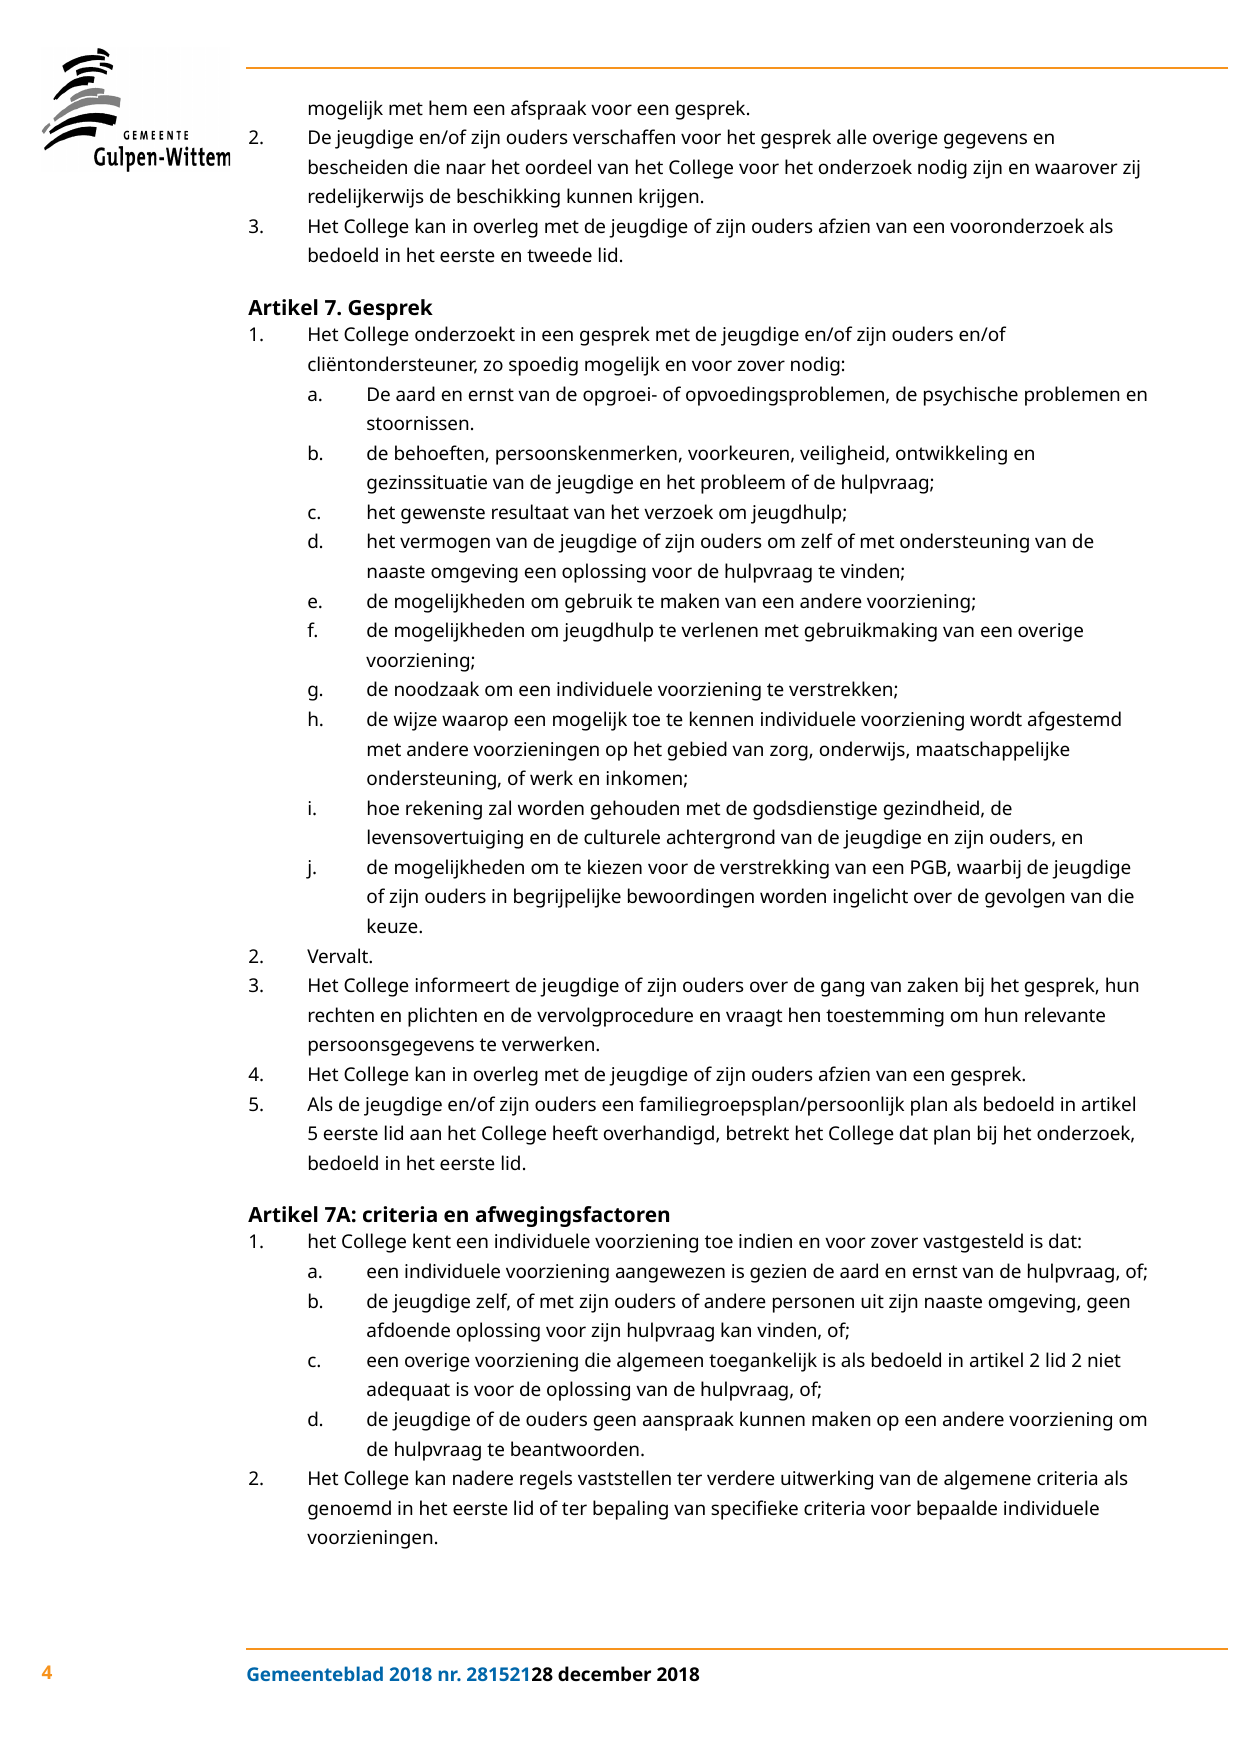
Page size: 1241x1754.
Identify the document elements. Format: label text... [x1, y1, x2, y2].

text Artikel 7. Gesprek [248, 293, 1152, 322]
list het gewenste resultaat van het verzoek om jeugdhulp; [307, 499, 1152, 525]
list Het College kan nadere regels vaststellen ter verdere uitwerking van de algemene criteria als genoemd in het eerste lid of ter bepaling van specifieke criteria voor bepaalde individuele voorzieningen. [248, 1465, 1152, 1550]
list het vermogen van de jeugdige of zijn ouders om zelf of met ondersteuning van de naaste omgeving een oplossing voor de hulpvraag te vinden; [307, 529, 1152, 584]
list hoe rekening zal worden gehouden met de godsdienstige gezindheid, de levensovertuiging en de culturele achtergrond van de jeugdige en zijn ouders, en [307, 795, 1152, 850]
text Artikel 7A: criteria en afwegingsfactoren [248, 1200, 1152, 1229]
list de noodzaak om een individuele voorziening te verstrekken; [307, 677, 1152, 702]
list de mogelijkheden om jeugdhulp te verlenen met gebruikmaking van een overige voorziening; [307, 617, 1152, 673]
list De jeugdige en/of zijn ouders verschaffen voor het gesprek alle overige gegevens en bescheiden die naar het oordeel van het College voor het onderzoek nodig zijn en waarover zij redelijkerwijs de beschikking kunnen krijgen. [248, 124, 1152, 209]
list Als de jeugdige en/of zijn ouders een familiegroepsplan/persoonlijk plan als bedoeld in artikel 5 eerste lid aan het College heeft overhandigd, betrekt het College dat plan bij het onderzoek, bedoeld in het eerste lid. [248, 1091, 1152, 1176]
list de jeugdige zelf, of met zijn ouders of andere personen uit zijn naaste omgeving, geen afdoende oplossing voor zijn hulpvraag kan vinden, of; [307, 1288, 1152, 1343]
list een individuele voorziening aangewezen is gezien de aard en ernst van de hulpvraag, of; [307, 1258, 1152, 1284]
list De aard en ernst van de opgroei- of opvoedingsproblemen, de psychische problemen en stoornissen. [307, 381, 1152, 436]
list het College kent een individuele voorziening toe indien en voor zover vastgesteld is dat: [248, 1229, 1152, 1254]
list de mogelijkheden om gebruik te maken van een andere voorziening; [307, 588, 1152, 613]
list Het College kan in overleg met de jeugdige of zijn ouders afzien van een vooronderzoek als bedoeld in het eerste en tweede lid. [248, 213, 1152, 268]
list de behoeften, persoonskenmerken, voorkeuren, veiligheid, ontwikkeling en gezinssituatie van de jeugdige en het probleem of de hulpvraag; [307, 440, 1152, 495]
list de wijze waarop een mogelijk toe te kennen individuele voorziening wordt afgestemd met andere voorzieningen op het gebied van zorg, onderwijs, maatschappelijke ondersteuning, of werk en inkomen; [307, 706, 1152, 791]
list de mogelijkheden om te kiezen voor de verstrekking van een PGB, waarbij de jeugdige of zijn ouders in begrijpelijke bewoordingen worden ingelicht over de gevolgen van die keuze. [307, 854, 1152, 939]
list Het College informeert de jeugdige of zijn ouders over de gang van zaken bij het gesprek, hun rechten en plichten en de vervolgprocedure en vraagt hen toestemming om hun relevante persoonsgegevens te verwerken. [248, 972, 1152, 1057]
picture [41, 47, 231, 172]
list een overige voorziening die algemeen toegankelijk is als bedoeld in artikel 2 lid 2 niet adequaat is voor de oplossing van de hulpvraag, of; [307, 1347, 1152, 1402]
list Vervalt. [248, 943, 1152, 968]
list mogelijk met hem een afspraak voor een gesprek. [248, 95, 1152, 121]
list Het College onderzoekt in een gesprek met de jeugdige en/of zijn ouders en/of cliëntondersteuner, zo spoedig mogelijk en voor zover nodig: [248, 322, 1152, 377]
list de jeugdige of de ouders geen aanspraak kunnen maken op een andere voorziening om de hulpvraag te beantwoorden. [307, 1406, 1152, 1462]
list Het College kan in overleg met de jeugdige of zijn ouders afzien van een gesprek. [248, 1061, 1152, 1087]
